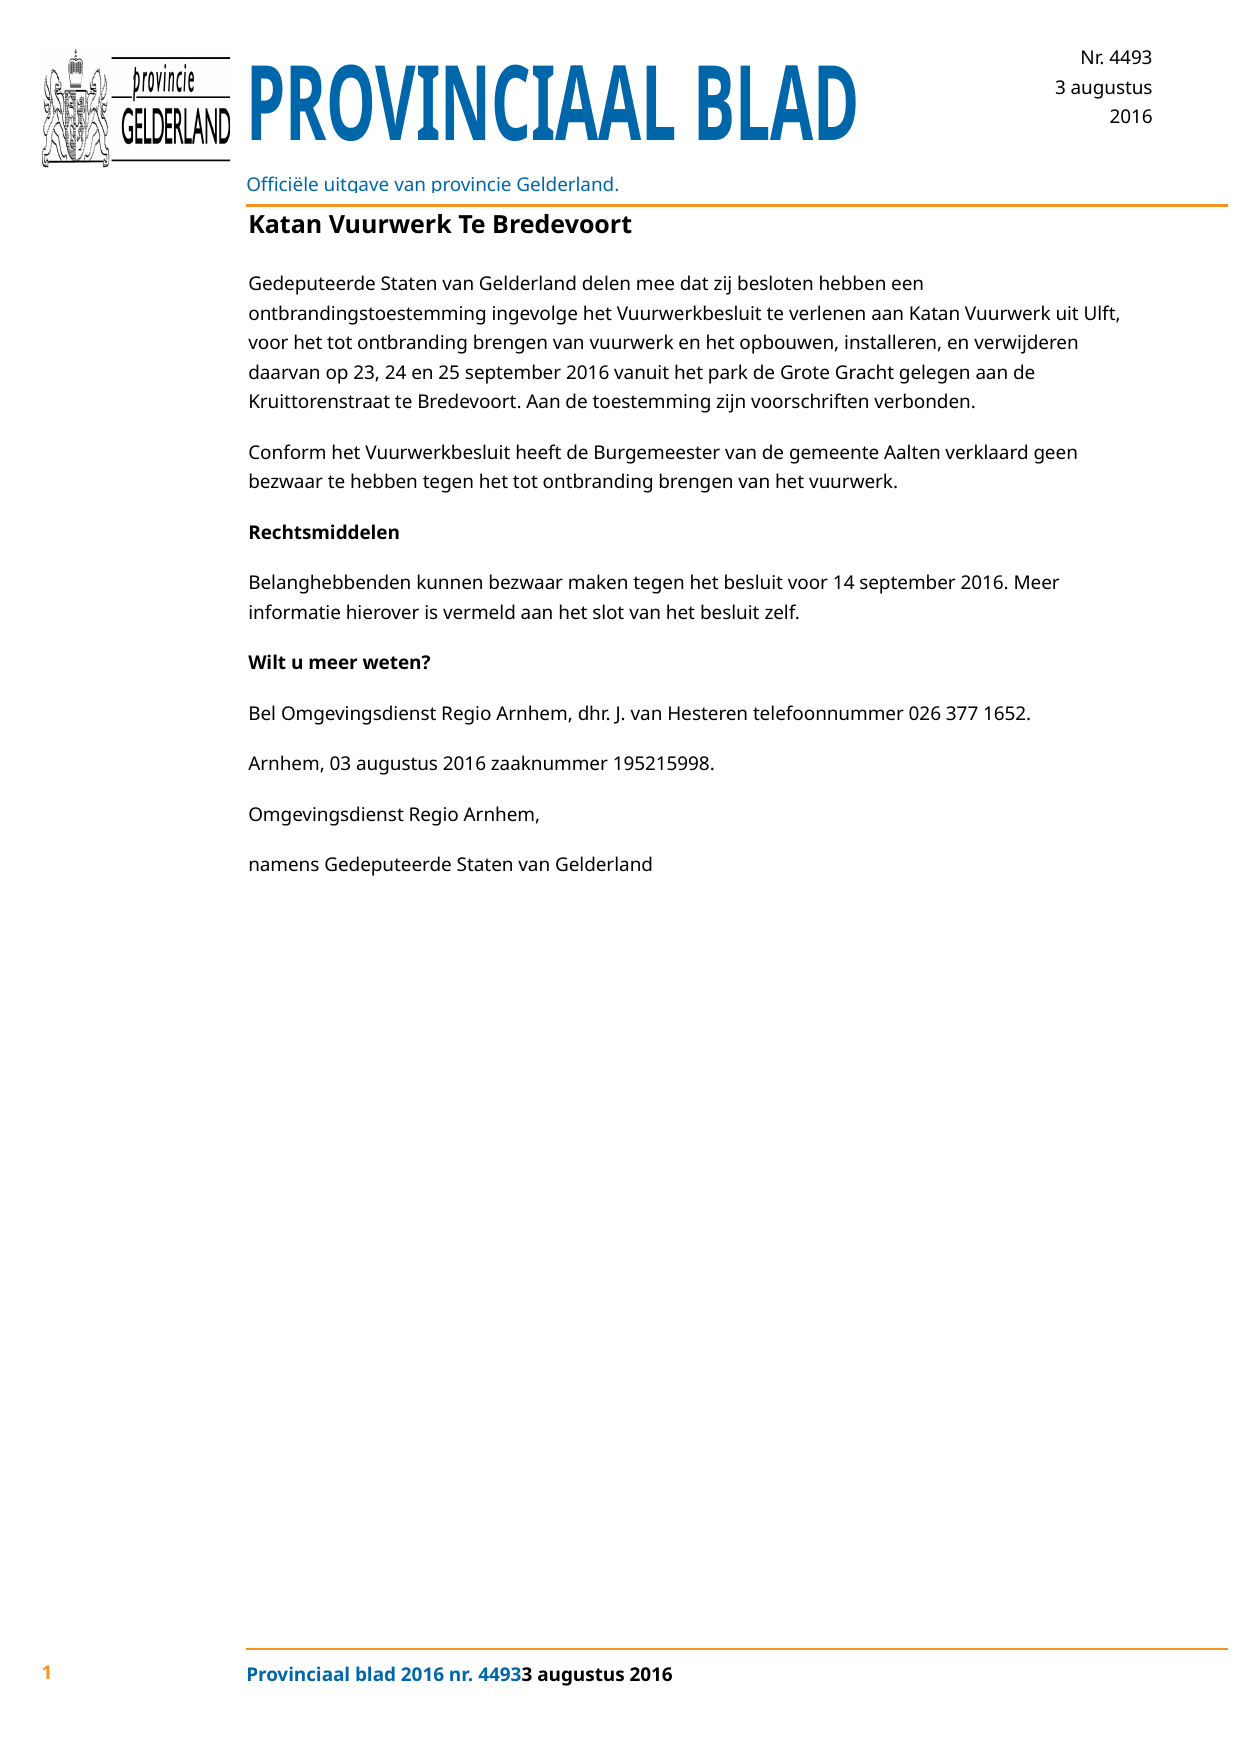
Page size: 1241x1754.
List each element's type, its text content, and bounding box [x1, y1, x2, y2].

picture [41, 47, 231, 172]
text Bel Omgevingsdienst Regio Arnhem, dhr. J. van Hesteren telefoonnummer 026 377 1652. [248, 700, 1152, 726]
text Conform het Vuurwerkbesluit heeft de Burgemeester van de gemeente Aalten verklaard geen bezwaar te hebben tegen het tot ontbranding brengen van het vuurwerk. [248, 439, 1152, 494]
text Arnhem, 03 augustus 2016 zaaknummer 195215998. [248, 750, 1152, 776]
text Gedeputeerde Staten van Gelderland delen mee dat zij besloten hebben een ontbrandingstoestemming ingevolge het Vuurwerkbesluit te verlenen aan Katan Vuurwerk uit Ulft, voor het tot ontbranding brengen van vuurwerk en het opbouwen, installeren, en verwijderen daarvan op 23, 24 en 25 september 2016 vanuit het park de Grote Gracht gelegen aan de Kruittorenstraat te Bredevoort. Aan de toestemming zijn voorschriften verbonden. [248, 270, 1152, 414]
text Belanghebbenden kunnen bezwaar maken tegen het besluit voor 14 september 2016. Meer informatie hierover is vermeld aan het slot van het besluit zelf. [248, 569, 1152, 625]
text Rechtsmiddelen [248, 519, 1152, 545]
text Wilt u meer weten? [248, 649, 1152, 675]
text namens Gedeputeerde Staten van Gelderland [248, 851, 1152, 877]
text Katan Vuurwerk Te Bredevoort [248, 207, 1152, 241]
text Omgevingsdienst Regio Arnhem, [248, 801, 1152, 826]
